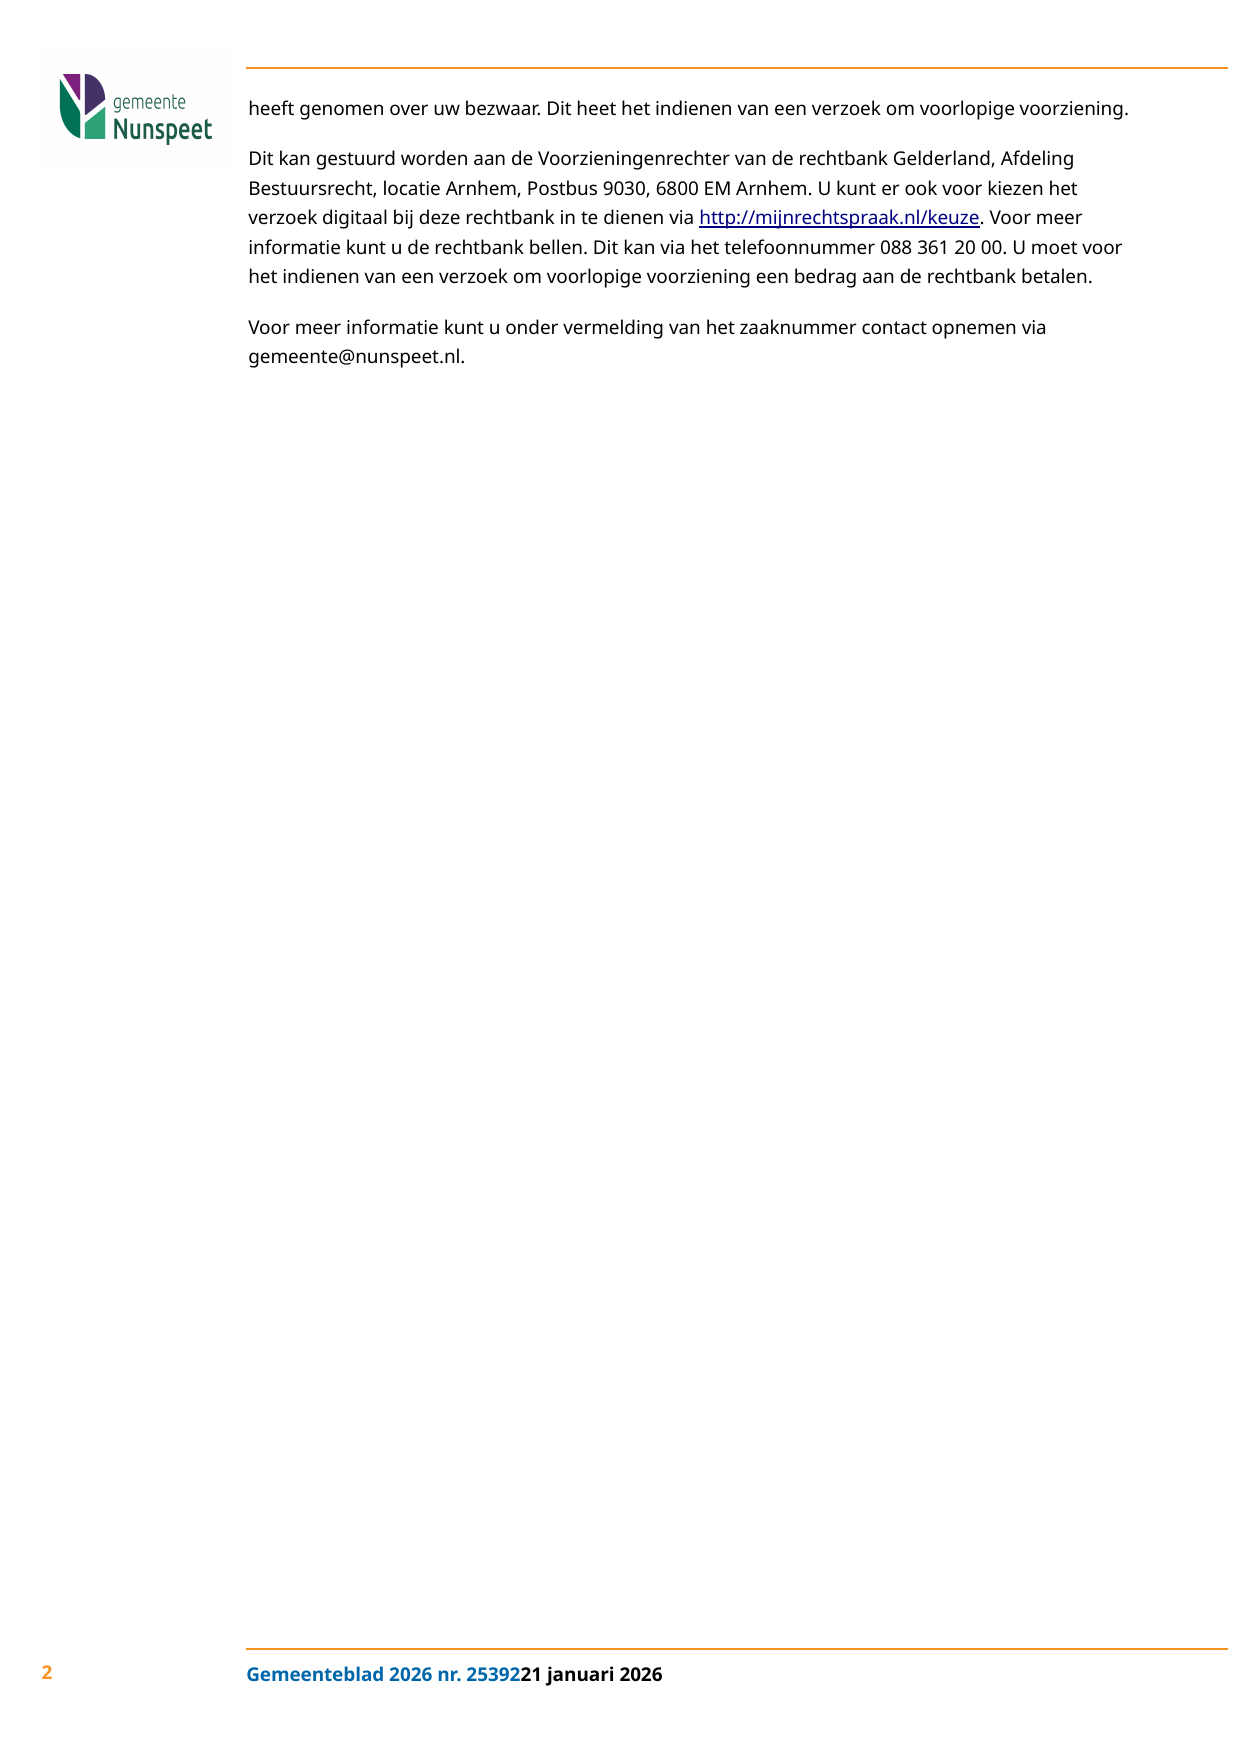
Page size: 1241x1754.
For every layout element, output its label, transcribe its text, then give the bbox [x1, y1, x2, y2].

text Dit kan gestuurd worden aan de Voorzieningenrechter van de rechtbank Gelderland, Afdeling Bestuursrecht, locatie Arnhem, Postbus 9030, 6800 EM Arnhem. U kunt er ook voor kiezen het verzoek digitaal bij deze rechtbank in te dienen via http://mijnrechtspraak.nl/keuze. Voor meer informatie kunt u de rechtbank bellen. Dit kan via het telefoonnummer 088 361 20 00. U moet voor het indienen van een verzoek om voorlopige voorziening een bedrag aan de rechtbank betalen. [248, 145, 1152, 289]
picture [41, 47, 231, 172]
text heeft genomen over uw bezwaar. Dit heet het indienen van een verzoek om voorlopige voorziening. [248, 95, 1152, 121]
text Voor meer informatie kunt u onder vermelding van het zaaknummer contact opnemen via gemeente@nunspeet.nl. [248, 314, 1152, 369]
